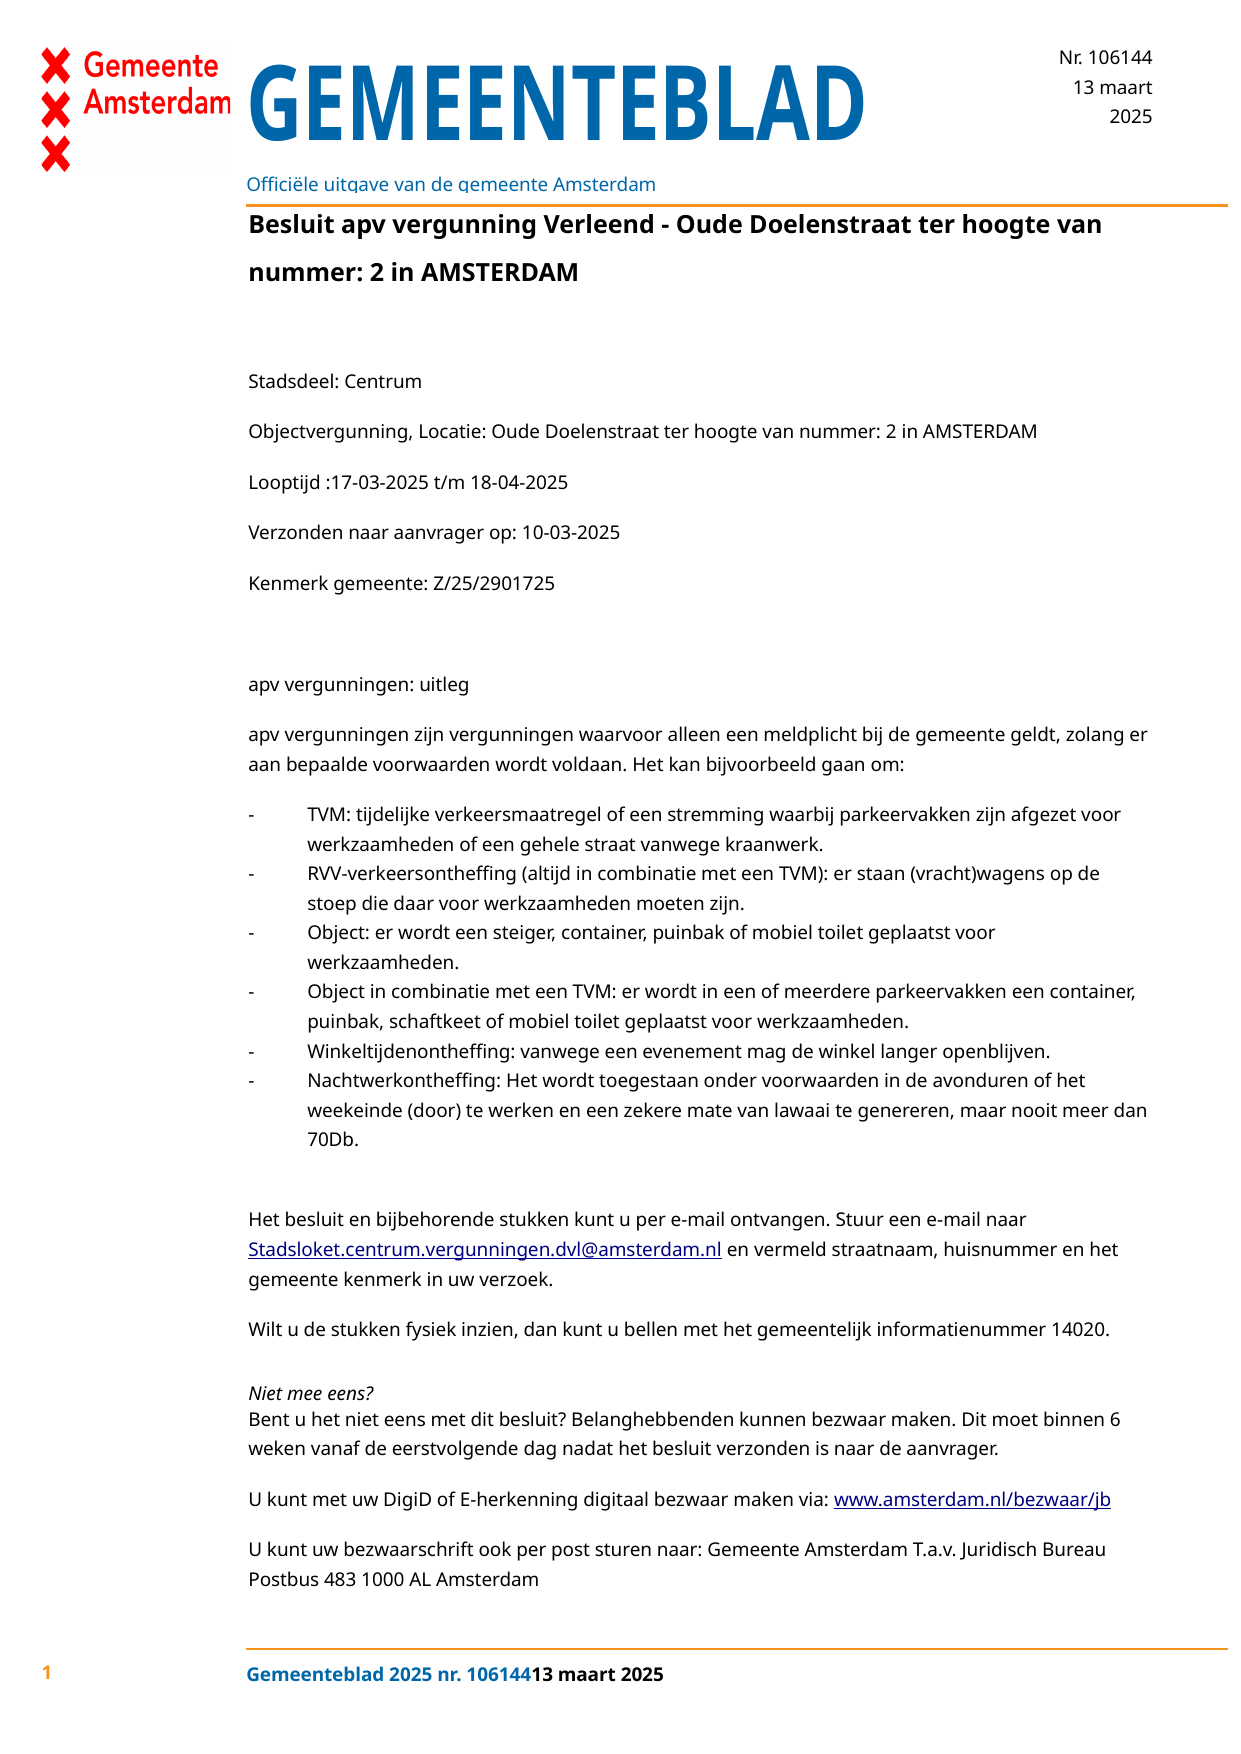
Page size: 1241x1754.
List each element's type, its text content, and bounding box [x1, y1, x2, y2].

text Objectvergunning, Locatie: Oude Doelenstraat ter hoogte van nummer: 2 in AMSTERDAM [248, 419, 1152, 444]
list Object: er wordt een steiger, container, puinbak of mobiel toilet geplaatst voor werkzaamheden. [248, 919, 1152, 975]
text Het besluit en bijbehorende stukken kunt u per e-mail ontvangen. Stuur een e-mail naar Stadsloket.centrum.vergunningen.dvl@amsterdam.nl en vermeld straatnaam, huisnummer en het gemeente kenmerk in uw verzoek. [248, 1207, 1152, 1292]
text Bent u het niet eens met dit besluit? Belanghebbenden kunnen bezwaar maken. Dit moet binnen 6 weken vanaf de eerstvolgende dag nadat het besluit verzonden is naar de aanvrager. [248, 1406, 1152, 1461]
text apv vergunningen: uitleg [248, 671, 1152, 697]
text U kunt met uw DigiD of E-herkenning digitaal bezwaar maken via: www.amsterdam.nl/bezwaar/jb [248, 1486, 1152, 1512]
text Looptijd :17-03-2025 t/m 18-04-2025 [248, 469, 1152, 495]
picture [41, 47, 231, 172]
text Niet mee eens? [248, 1380, 1152, 1406]
text Wilt u de stukken fysiek inzien, dan kunt u bellen met het gemeentelijk informatienummer 14020. [248, 1316, 1152, 1342]
list Nachtwerkontheffing: Het wordt toegestaan onder voorwaarden in de avonduren of het weekeinde (door) te werken en een zekere mate van lawaai te genereren, maar nooit meer dan 70Db. [248, 1067, 1152, 1152]
text Kenmerk gemeente: Z/25/2901725 [248, 570, 1152, 596]
list Object in combinatie met een TVM: er wordt in een of meerdere parkeervakken een container, puinbak, schaftkeet of mobiel toilet geplaatst voor werkzaamheden. [248, 979, 1152, 1034]
list RVV-verkeersontheffing (altijd in combinatie met een TVM): er staan (vracht)wagens op de stoep die daar voor werkzaamheden moeten zijn. [248, 860, 1152, 916]
text U kunt uw bezwaarschrift ook per post sturen naar: Gemeente Amsterdam T.a.v. Juridisch Bureau Postbus 483 1000 AL Amsterdam [248, 1536, 1152, 1592]
list Winkeltijdenontheffing: vanwege een evenement mag de winkel langer openblijven. [248, 1038, 1152, 1064]
text Besluit apv vergunning Verleend - Oude Doelenstraat ter hoogte van nummer: 2 in AMSTERDAM [248, 207, 1152, 288]
list TVM: tijdelijke verkeersmaatregel of een stremming waarbij parkeervakken zijn afgezet voor werkzaamheden of een gehele straat vanwege kraanwerk. [248, 801, 1152, 857]
text Stadsdeel: Centrum [248, 368, 1152, 394]
text apv vergunningen zijn vergunningen waarvoor alleen een meldplicht bij de gemeente geldt, zolang er aan bepaalde voorwaarden wordt voldaan. Het kan bijvoorbeeld gaan om: [248, 721, 1152, 777]
text Verzonden naar aanvrager op: 10-03-2025 [248, 519, 1152, 545]
